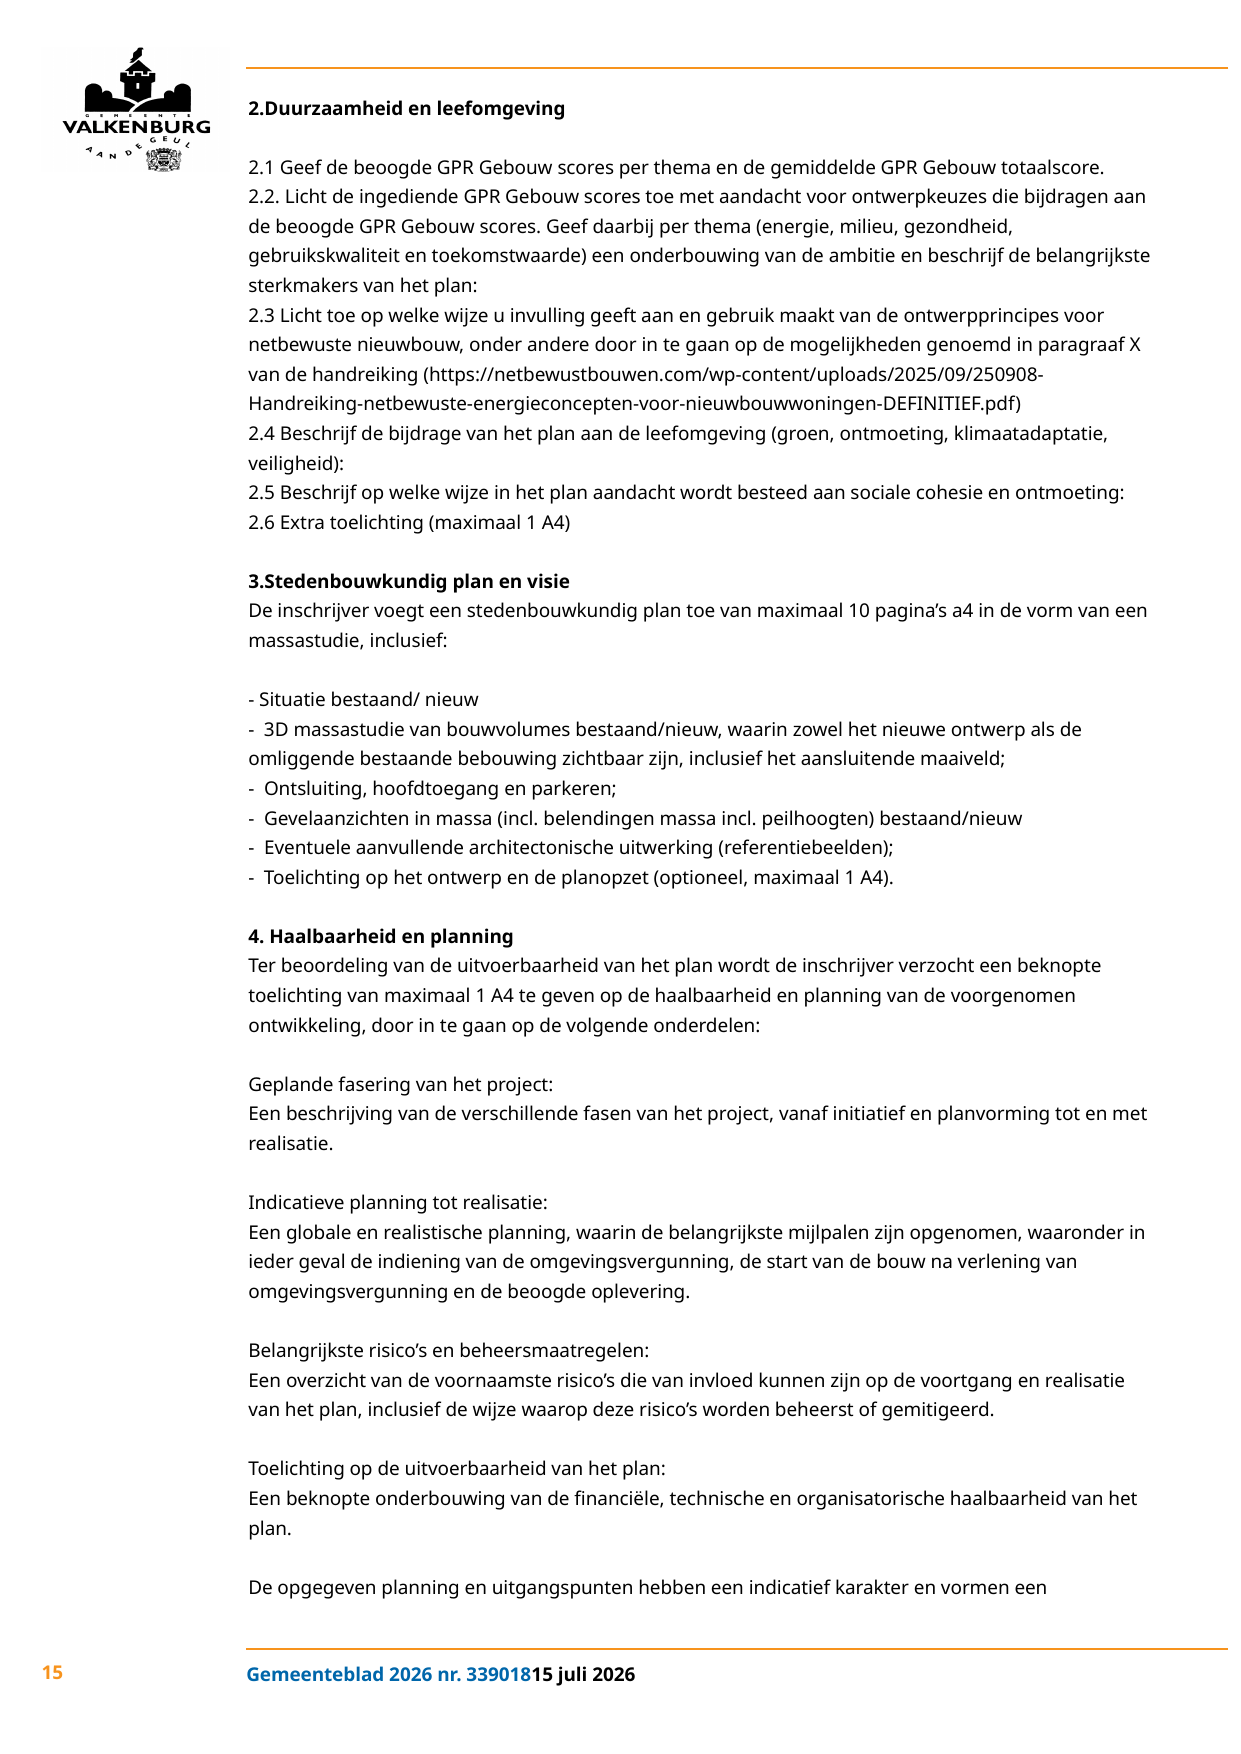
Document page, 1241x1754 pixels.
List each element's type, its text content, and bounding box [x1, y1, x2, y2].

text 2.Duurzaamheid en leefomgeving [248, 95, 1152, 121]
text De inschrijver voegt een stedenbouwkundig plan toe van maximaal 10 pagina’s a4 in de vorm van een massastudie, inclusief: [248, 598, 1152, 653]
text 2.2. Licht de ingediende GPR Gebouw scores toe met aandacht voor ontwerpkeuzes die bijdragen aan de beoogde GPR Gebouw scores. Geef daarbij per thema (energie, milieu, gezondheid, gebruikskwaliteit en toekomstwaarde) een onderbouwing van de ambitie en beschrijf de belangrijkste sterkmakers van het plan: [248, 183, 1152, 298]
text Een globale en realistische planning, waarin de belangrijkste mijlpalen zijn opgenomen, waaronder in ieder geval de indiening van de omgevingsvergunning, de start van de bouw na verlening van omgevingsvergunning en de beoogde oplevering. [248, 1219, 1152, 1304]
picture [41, 47, 231, 172]
text - Eventuele aanvullende architectonische uitwerking (referentiebeelden); [248, 834, 1152, 860]
text 2.4 Beschrijf de bijdrage van het plan aan de leefomgeving (groen, ontmoeting, klimaatadaptatie, veiligheid): [248, 420, 1152, 476]
text 2.5 Beschrijf op welke wijze in het plan aandacht wordt besteed aan sociale cohesie en ontmoeting: [248, 479, 1152, 505]
text - 3D massastudie van bouwvolumes bestaand/nieuw, waarin zowel het nieuwe ontwerp als de omliggende bestaande bebouwing zichtbaar zijn, inclusief het aansluitende maaiveld; [248, 716, 1152, 771]
text Een beschrijving van de verschillende fasen van het project, vanaf initiatief en planvorming tot en met realisatie. [248, 1101, 1152, 1156]
text Indicatieve planning tot realisatie: [248, 1189, 1152, 1215]
text Belangrijkste risico’s en beheersmaatregelen: [248, 1337, 1152, 1363]
text 2.1 Geef de beoogde GPR Gebouw scores per thema en de gemiddelde GPR Gebouw totaalscore. [248, 154, 1152, 180]
text 2.3 Licht toe op welke wijze u invulling geeft aan en gebruik maakt van de ontwerpprincipes voor netbewuste nieuwbouw, onder andere door in te gaan op de mogelijkheden genoemd in paragraaf X van de handreiking (https://netbewustbouwen.com/wp-content/uploads/2025/09/250908-Handreiking-netbewuste-energieconcepten-voor-nieuwbouwwoningen-DEFINITIEF.pdf) [248, 302, 1152, 416]
text - Ontsluiting, hoofdtoegang en parkeren; [248, 775, 1152, 801]
text - Toelichting op het ontwerp en de planopzet (optioneel, maximaal 1 A4). [248, 864, 1152, 890]
text Toelichting op de uitvoerbaarheid van het plan: [248, 1456, 1152, 1481]
text 3.Stedenbouwkundig plan en visie [248, 568, 1152, 594]
text Ter beoordeling van de uitvoerbaarheid van het plan wordt de inschrijver verzocht een beknopte toelichting van maximaal 1 A4 te geven op de haalbaarheid en planning van de voorgenomen ontwikkeling, door in te gaan op de volgende onderdelen: [248, 953, 1152, 1038]
text Geplande fasering van het project: [248, 1071, 1152, 1097]
text Een beknopte onderbouwing van de financiële, technische en organisatorische haalbaarheid van het plan. [248, 1485, 1152, 1541]
text - Situatie bestaand/ nieuw [248, 686, 1152, 712]
text - Gevelaanzichten in massa (incl. belendingen massa incl. peilhoogten) bestaand/nieuw [248, 805, 1152, 831]
text 2.6 Extra toelichting (maximaal 1 A4) [248, 509, 1152, 535]
text 4. Haalbaarheid en planning [248, 923, 1152, 949]
text De opgegeven planning en uitgangspunten hebben een indicatief karakter en vormen een [248, 1574, 1152, 1600]
text Een overzicht van de voornaamste risico’s die van invloed kunnen zijn op de voortgang en realisatie van het plan, inclusief de wijze waarop deze risico’s worden beheerst of gemitigeerd. [248, 1367, 1152, 1422]
